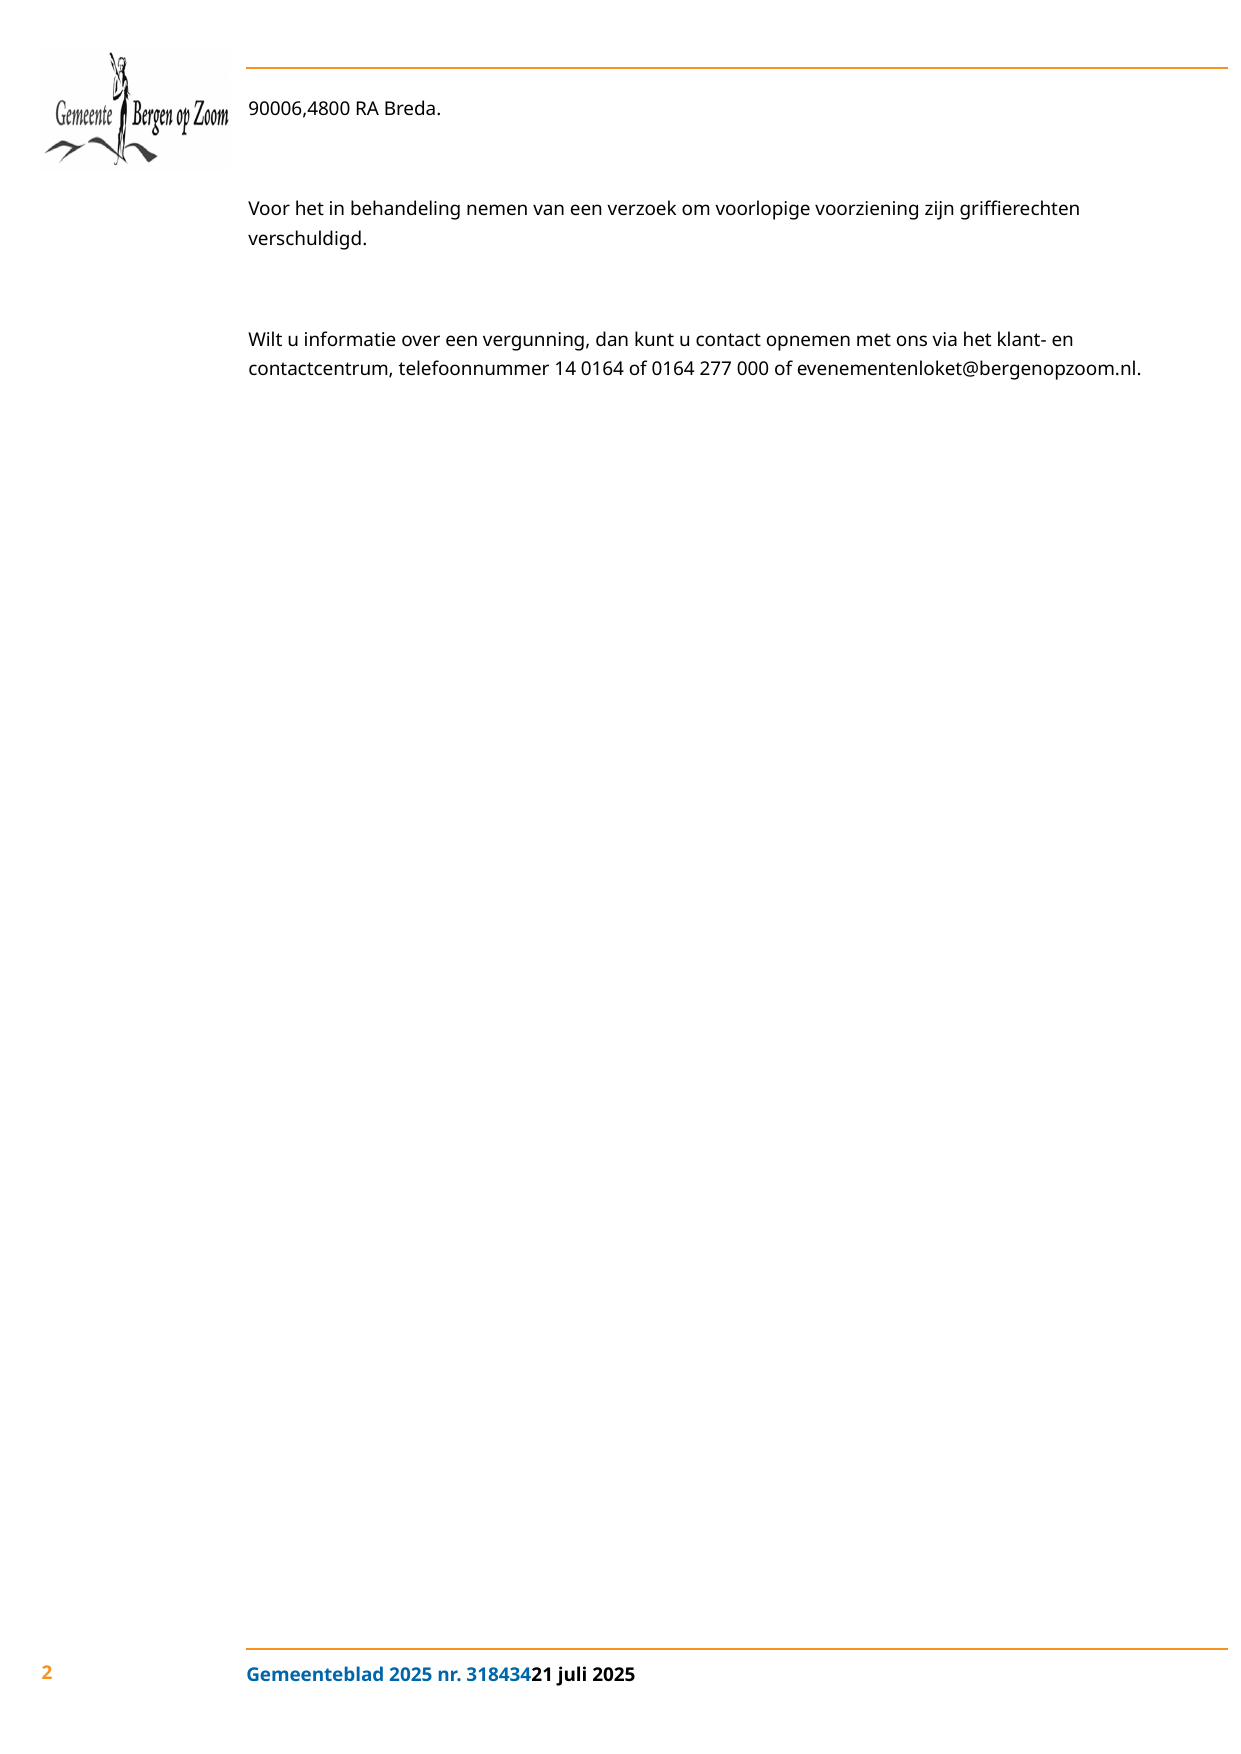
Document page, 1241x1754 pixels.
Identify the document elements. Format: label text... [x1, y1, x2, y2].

text Wilt u informatie over een vergunning, dan kunt u contact opnemen met ons via het klant- en contactcentrum, telefoonnummer 14 0164 of 0164 277 000 of evenementenloket@bergenopzoom.nl. [248, 326, 1152, 381]
text 90006,4800 RA Breda. [248, 95, 1152, 121]
picture [41, 47, 231, 172]
text Voor het in behandeling nemen van een verzoek om voorlopige voorziening zijn griffierechten verschuldigd. [248, 196, 1152, 251]
